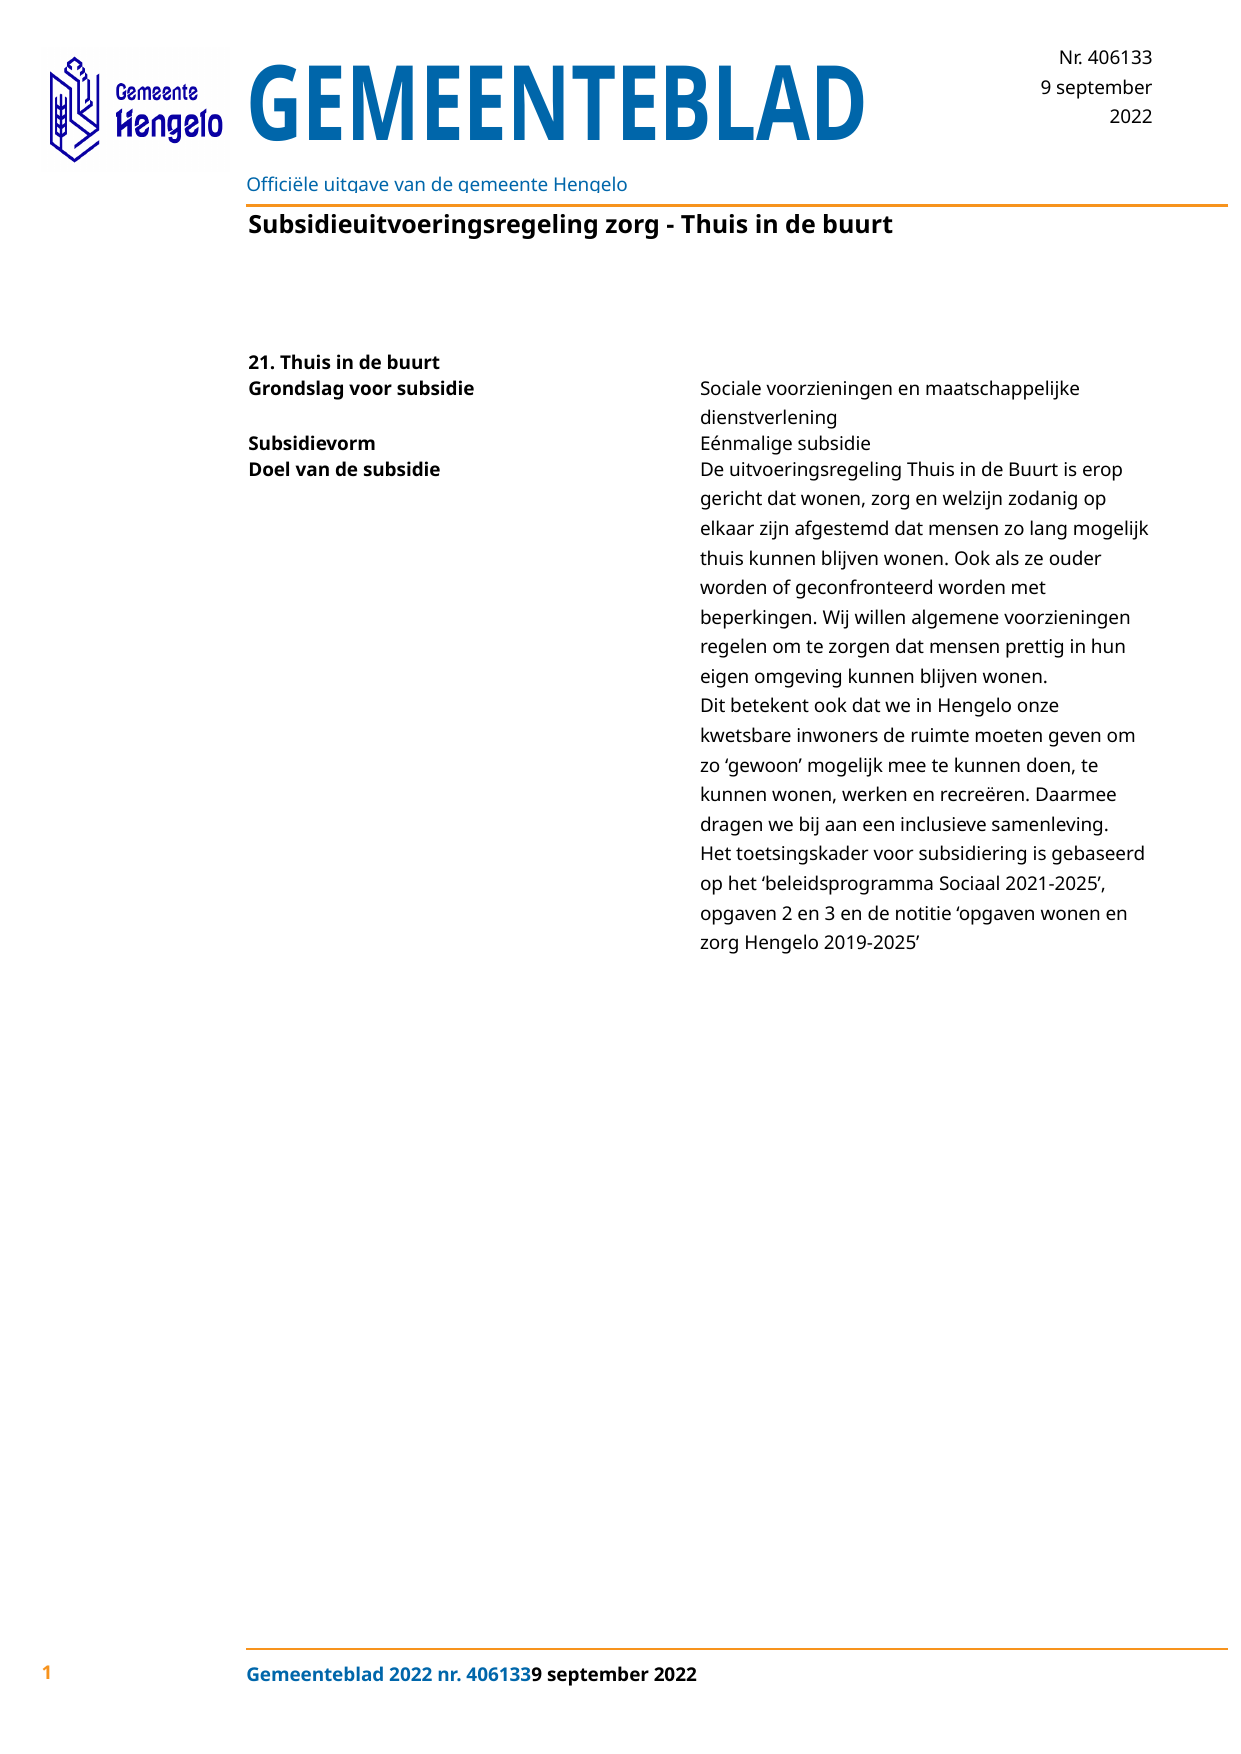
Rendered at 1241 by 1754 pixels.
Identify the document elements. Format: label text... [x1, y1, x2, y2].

table_header 21. Thuis in de buurt [248, 349, 1152, 375]
text Subsidieuitvoeringsregeling zorg - Thuis in de buurt [248, 207, 1152, 241]
table_cell Subsidievorm [248, 430, 700, 456]
table_cell Eénmalige subsidie [700, 430, 1152, 456]
table_cell Grondslag voor subsidie [248, 375, 700, 430]
table_cell De uitvoeringsregeling Thuis in de Buurt is erop gericht dat wonen, zorg en welzijn zodanig op elkaar zijn afgestemd dat mensen zo lang mogelijk thuis kunnen blijven wonen. Ook als ze ouder worden of geconfronteerd worden met beperkingen. Wij willen algemene voorzieningen regelen om te zorgen dat mensen prettig in hun eigen omgeving kunnen blijven wonen. Dit betekent ook dat we in Hengelo onze kwetsbare inwoners de ruimte moeten geven om zo ‘gewoon’ mogelijk mee te kunnen doen, te kunnen wonen, werken en recreëren. Daarmee dragen we bij aan een inclusieve samenleving. Het toetsingskader voor subsidiering is gebaseerd op het ‘beleidsprogramma Sociaal 2021-2025’, opgaven 2 en 3 en de notitie ‘opgaven wonen en zorg Hengelo 2019-2025’ [700, 456, 1152, 955]
picture [41, 47, 231, 172]
table_cell Doel van de subsidie [248, 456, 700, 955]
table_cell Sociale voorzieningen en maatschappelijke dienstverlening [700, 375, 1152, 430]
